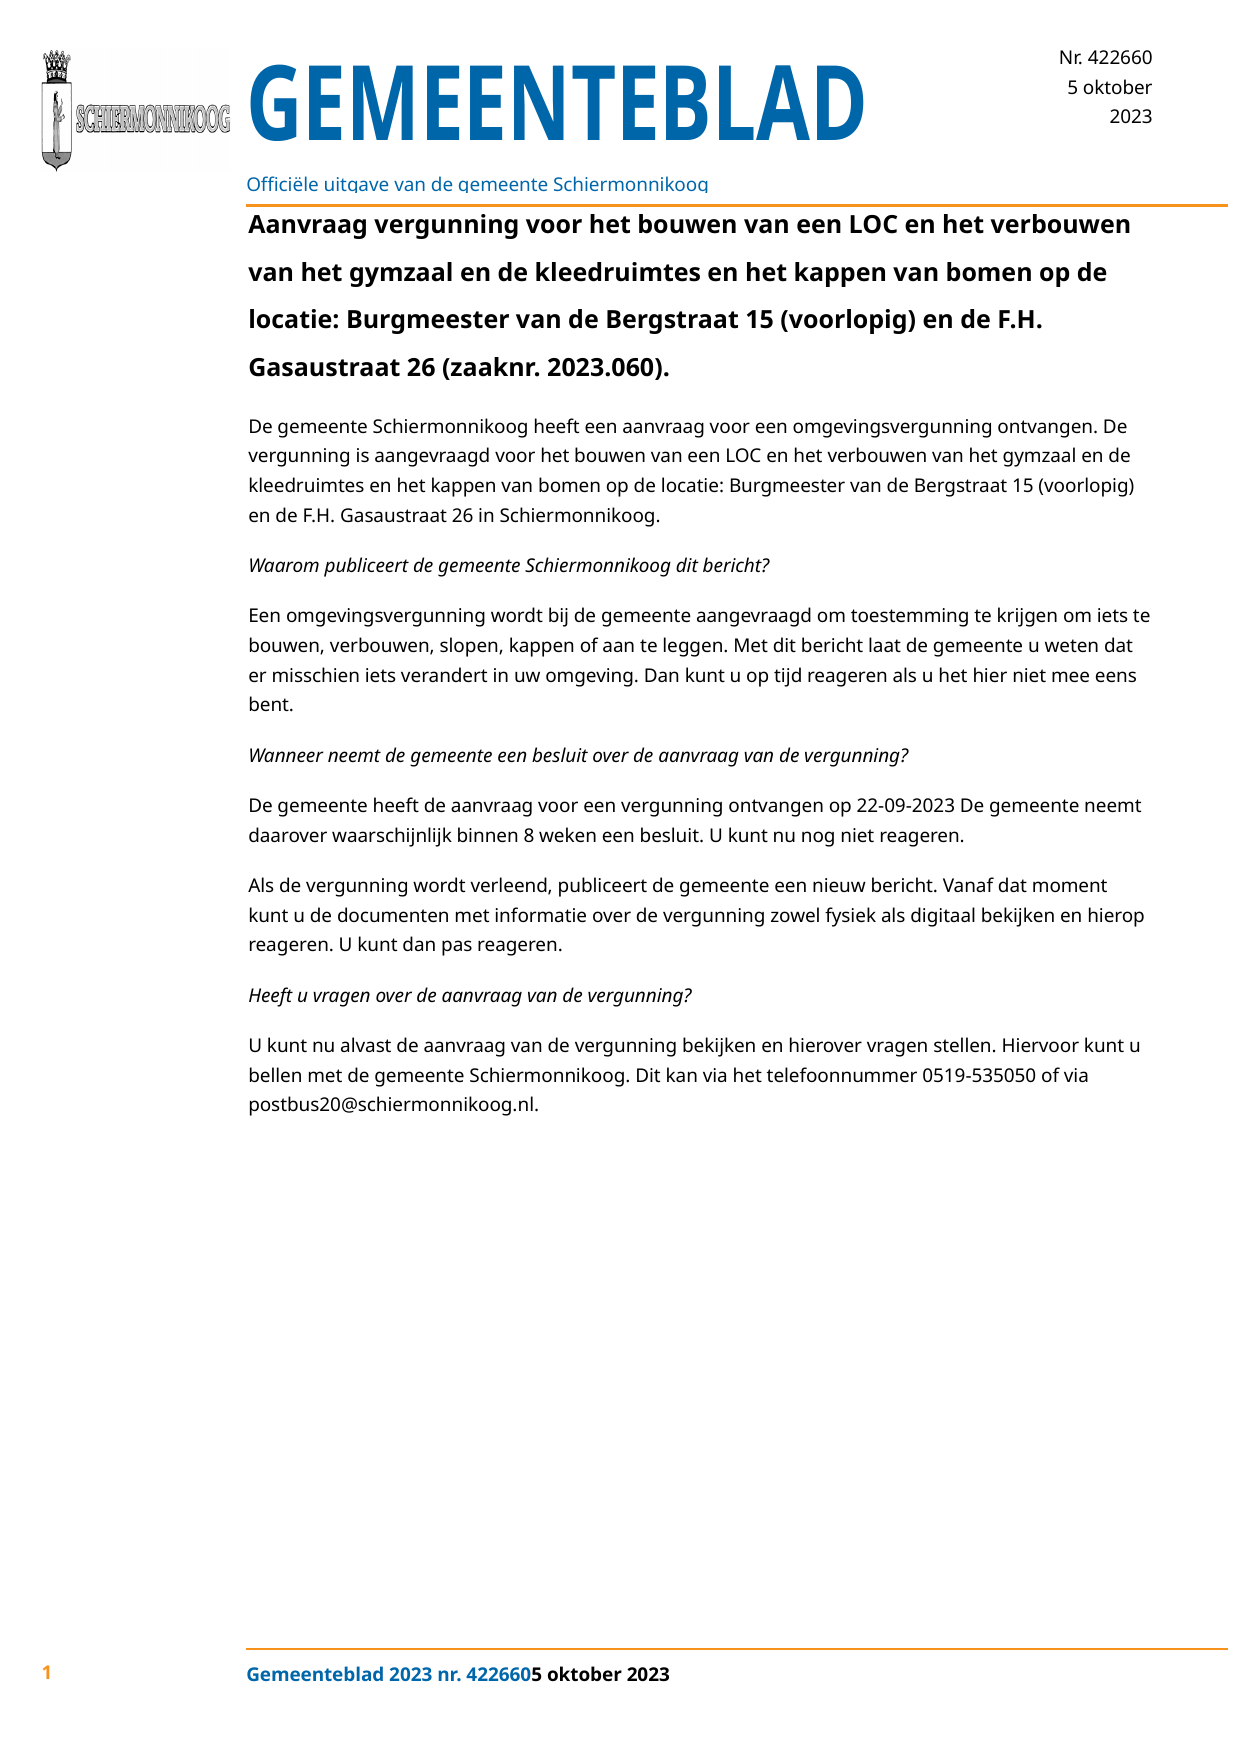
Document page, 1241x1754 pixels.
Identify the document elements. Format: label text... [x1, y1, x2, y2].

text De gemeente heeft de aanvraag voor een vergunning ontvangen op 22-09-2023 De gemeente neemt daarover waarschijnlijk binnen 8 weken een besluit. U kunt nu nog niet reageren. [248, 792, 1152, 848]
text Aanvraag vergunning voor het bouwen van een LOC en het verbouwen van het gymzaal en de kleedruimtes en het kappen van bomen op de locatie: Burgmeester van de Bergstraat 15 (voorlopig) en de F.H. Gasaustraat 26 (zaaknr. 2023.060). [248, 207, 1152, 384]
text Als de vergunning wordt verleend, publiceert de gemeente een nieuw bericht. Vanaf dat moment kunt u de documenten met informatie over de vergunning zowel fysiek als digitaal bekijken en hierop reageren. U kunt dan pas reageren. [248, 872, 1152, 957]
text Een omgevingsvergunning wordt bij de gemeente aangevraagd om toestemming te krijgen om iets te bouwen, verbouwen, slopen, kappen of aan te leggen. Met dit bericht laat de gemeente u weten dat er misschien iets verandert in uw omgeving. Dan kunt u op tijd reageren als u het hier niet mee eens bent. [248, 603, 1152, 717]
text Wanneer neemt de gemeente een besluit over de aanvraag van de vergunning? [248, 742, 1152, 768]
text U kunt nu alvast de aanvraag van de vergunning bekijken en hierover vragen stellen. Hiervoor kunt u bellen met de gemeente Schiermonnikoog. Dit kan via het telefoonnummer 0519-535050 of via postbus20@schiermonnikoog.nl. [248, 1032, 1152, 1117]
text Heeft u vragen over de aanvraag van de vergunning? [248, 982, 1152, 1008]
picture [41, 47, 231, 172]
text Waarom publiceert de gemeente Schiermonnikoog dit bericht? [248, 552, 1152, 578]
text De gemeente Schiermonnikoog heeft een aanvraag voor een omgevingsvergunning ontvangen. De vergunning is aangevraagd voor het bouwen van een LOC en het verbouwen van het gymzaal en de kleedruimtes en het kappen van bomen op de locatie: Burgmeester van de Bergstraat 15 (voorlopig) en de F.H. Gasaustraat 26 in Schiermonnikoog. [248, 413, 1152, 528]
